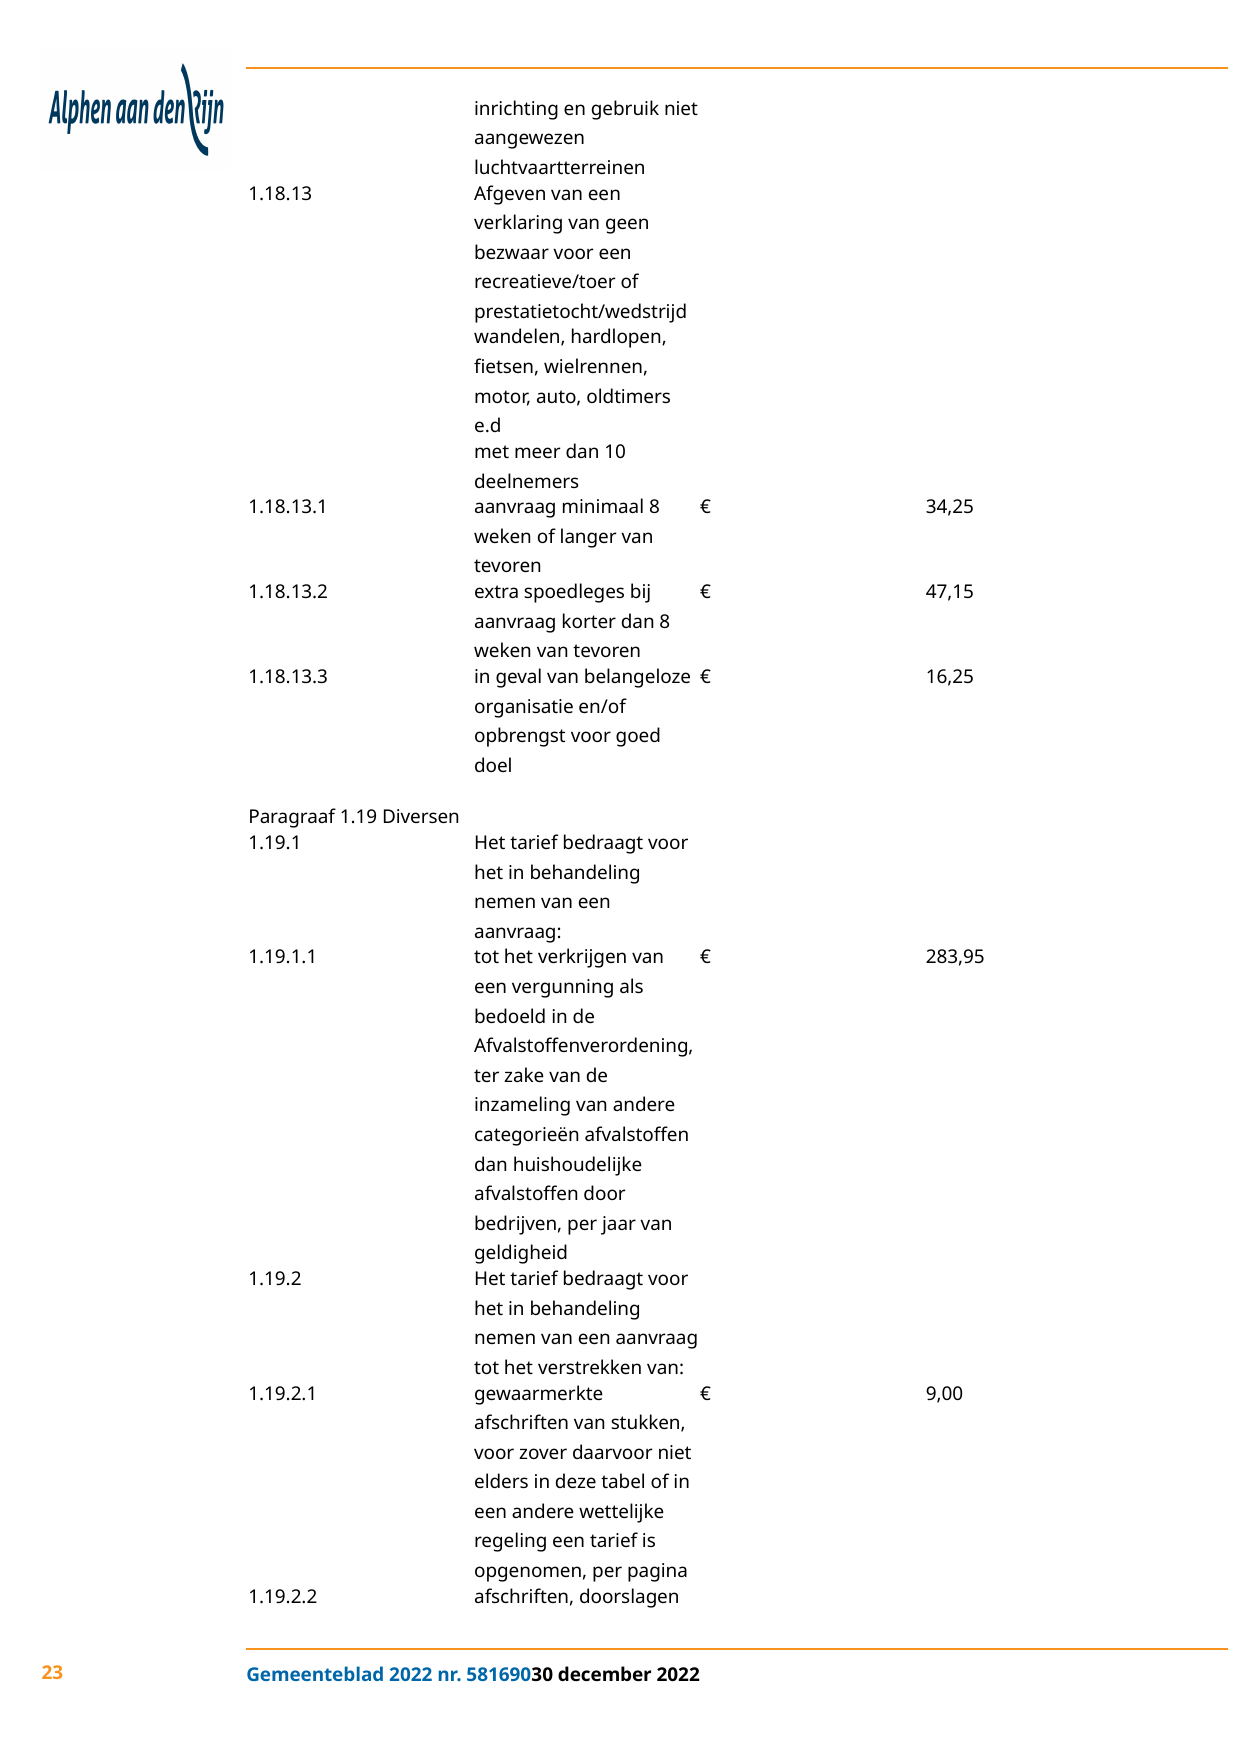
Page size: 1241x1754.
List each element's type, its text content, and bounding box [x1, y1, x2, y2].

table_cell 1.18.13.2 [248, 579, 474, 663]
table_cell 1.18.13.3 [248, 663, 474, 778]
table_cell [926, 804, 1152, 829]
table_cell aanvraag minimaal 8 weken of langer van tevoren [474, 494, 700, 578]
table_cell Het tarief bedraagt voor het in behandeling nemen van een aanvraag: [474, 829, 700, 944]
table_cell € [700, 944, 926, 1265]
table_cell 47,15 [926, 579, 1152, 663]
table_cell 1.19.2.2 [248, 1583, 474, 1609]
table_cell [474, 804, 700, 829]
table_cell 283,95 [926, 944, 1152, 1265]
table_cell [700, 438, 926, 493]
table_cell 9,00 [926, 1380, 1152, 1583]
table_cell 34,25 [926, 494, 1152, 578]
table_cell [926, 1583, 1152, 1609]
table_cell met meer dan 10 deelnemers [474, 438, 700, 493]
table_cell [926, 1265, 1152, 1380]
table_cell [926, 438, 1152, 493]
table_cell [248, 438, 474, 493]
table_cell Het tarief bedraagt voor het in behandeling nemen van een aanvraag tot het verstrekken van: [474, 1265, 700, 1380]
table_cell gewaarmerkte afschriften van stukken, voor zover daarvoor niet elders in deze tabel of in een andere wettelijke regeling een tarief is opgenomen, per pagina [474, 1380, 700, 1583]
table_cell extra spoedleges bij aanvraag korter dan 8 weken van tevoren [474, 579, 700, 663]
table_cell [700, 95, 926, 180]
table_cell Paragraaf 1.19 Diversen [248, 804, 474, 829]
table_cell [926, 95, 1152, 180]
table_cell € [700, 1380, 926, 1583]
table_cell [926, 180, 1152, 324]
table_cell 1.19.1.1 [248, 944, 474, 1265]
table_cell [700, 180, 926, 324]
table_cell tot het verkrijgen van een vergunning als bedoeld in de Afvalstoffenverordening, ter zake van de inzameling van andere categorieën afvalstoffen dan huishoudelijke afvalstoffen door bedrijven, per jaar van geldigheid [474, 944, 700, 1265]
table_cell [248, 778, 474, 803]
table_cell afschriften, doorslagen [474, 1583, 700, 1609]
table_cell [474, 778, 700, 803]
table_cell 16,25 [926, 663, 1152, 778]
table_cell 1.18.13 [248, 180, 474, 324]
table_cell 1.18.13.1 [248, 494, 474, 578]
table_cell Afgeven van een verklaring van geen bezwaar voor een recreatieve/toer of prestatietocht/wedstrijd [474, 180, 700, 324]
table_cell [700, 804, 926, 829]
table_cell [700, 324, 926, 438]
table_cell 1.19.1 [248, 829, 474, 944]
table_cell 1.19.2.1 [248, 1380, 474, 1583]
table_cell in geval van belangeloze organisatie en/of opbrengst voor goed doel [474, 663, 700, 778]
table_cell [248, 324, 474, 438]
table_cell wandelen, hardlopen, fietsen, wielrennen, motor, auto, oldtimers e.d [474, 324, 700, 438]
table_cell € [700, 494, 926, 578]
table_cell [926, 324, 1152, 438]
table_cell [926, 778, 1152, 803]
table_cell [248, 95, 474, 180]
table_cell [700, 778, 926, 803]
table_cell [700, 1583, 926, 1609]
table_cell € [700, 579, 926, 663]
table_cell [700, 1265, 926, 1380]
table_cell [700, 829, 926, 944]
table_cell € [700, 663, 926, 778]
table_cell 1.19.2 [248, 1265, 474, 1380]
picture [41, 47, 231, 172]
table_cell inrichting en gebruik niet aangewezen luchtvaartterreinen [474, 95, 700, 180]
table_cell [926, 829, 1152, 944]
